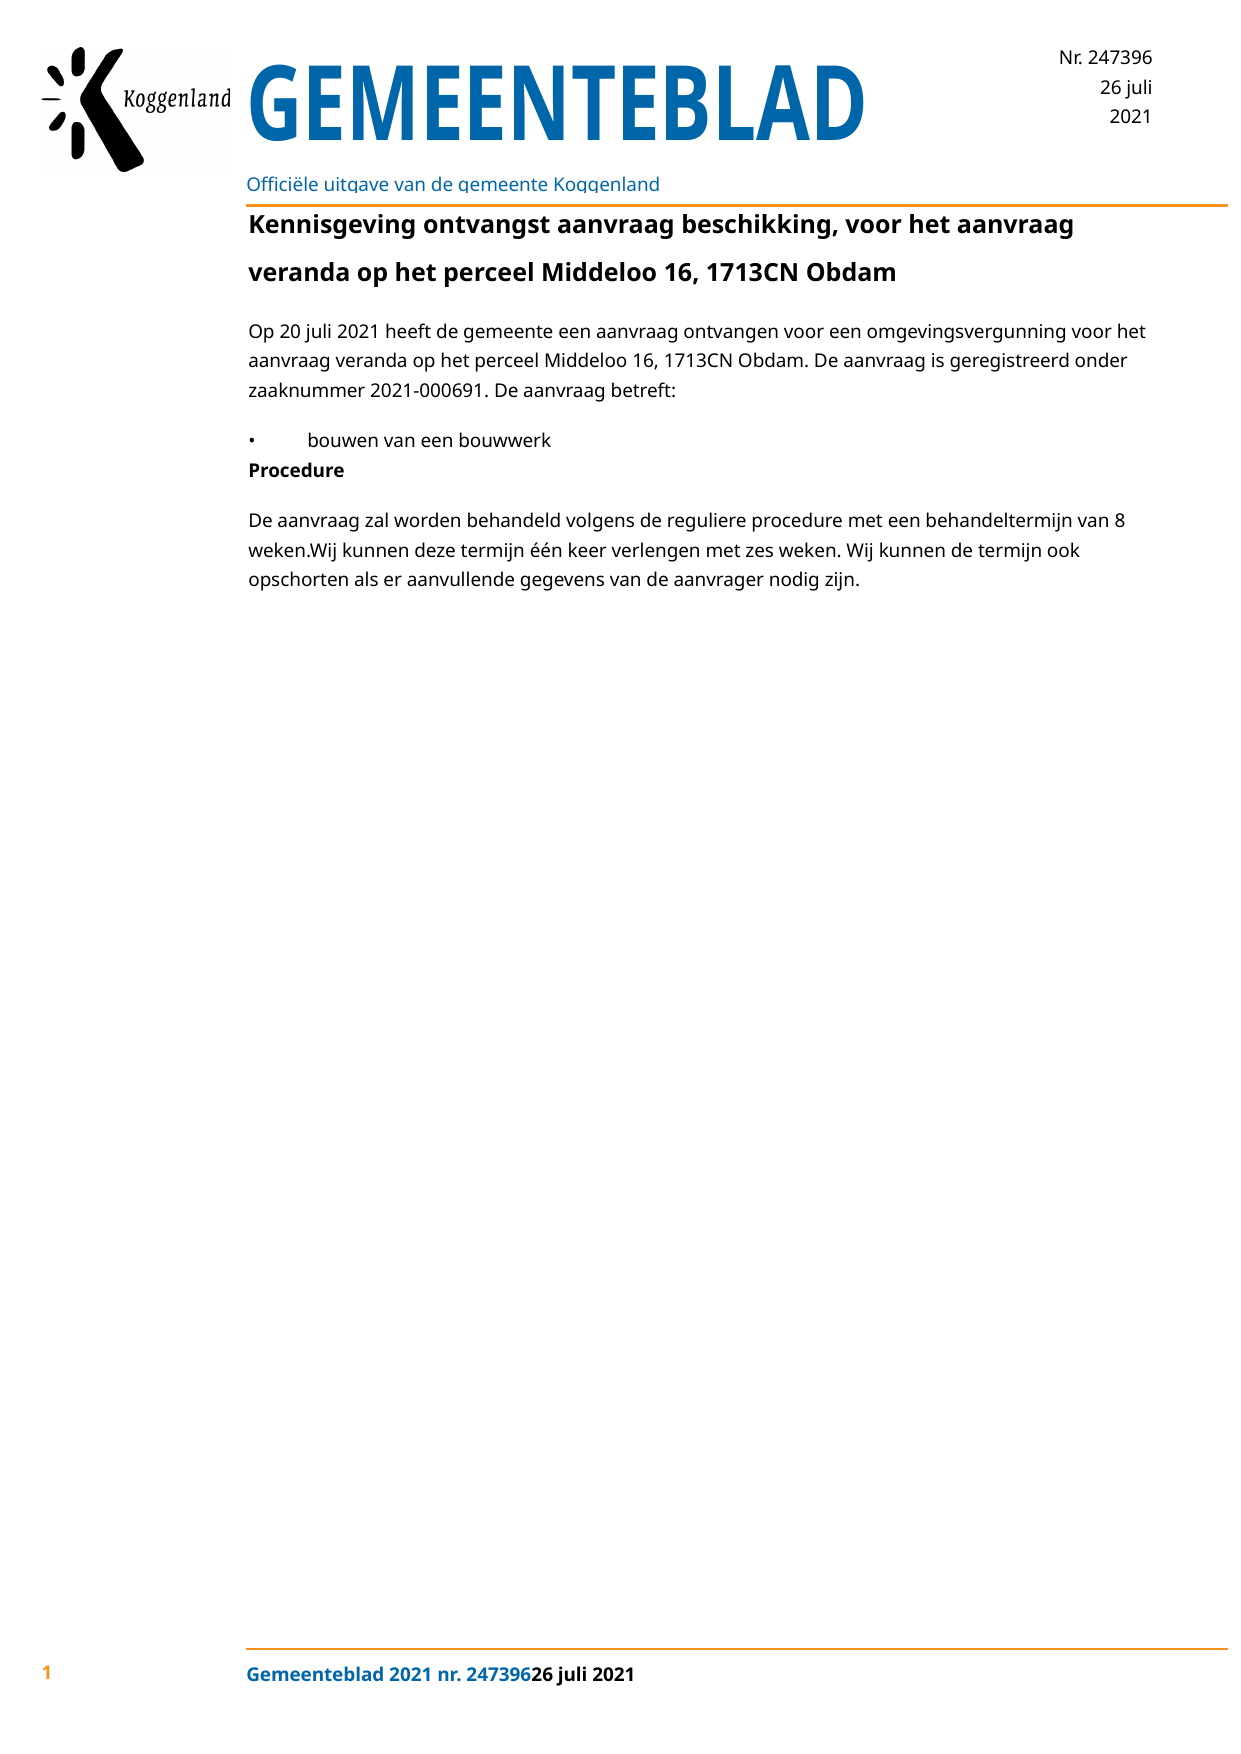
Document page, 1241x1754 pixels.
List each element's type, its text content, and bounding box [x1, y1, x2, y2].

text Procedure [248, 457, 1152, 483]
list bouwen van een bouwwerk [248, 427, 1152, 453]
text Op 20 juli 2021 heeft de gemeente een aanvraag ontvangen voor een omgevingsvergunning voor het aanvraag veranda op het perceel Middeloo 16, 1713CN Obdam. De aanvraag is geregistreerd onder zaaknummer 2021-000691. De aanvraag betreft: [248, 318, 1152, 403]
picture [41, 47, 231, 172]
text Kennisgeving ontvangst aanvraag beschikking, voor het aanvraag veranda op het perceel Middeloo 16, 1713CN Obdam [248, 207, 1152, 288]
text De aanvraag zal worden behandeld volgens de reguliere procedure met een behandeltermijn van 8 weken.Wij kunnen deze termijn één keer verlengen met zes weken. Wij kunnen de termijn ook opschorten als er aanvullende gegevens van de aanvrager nodig zijn. [248, 507, 1152, 592]
